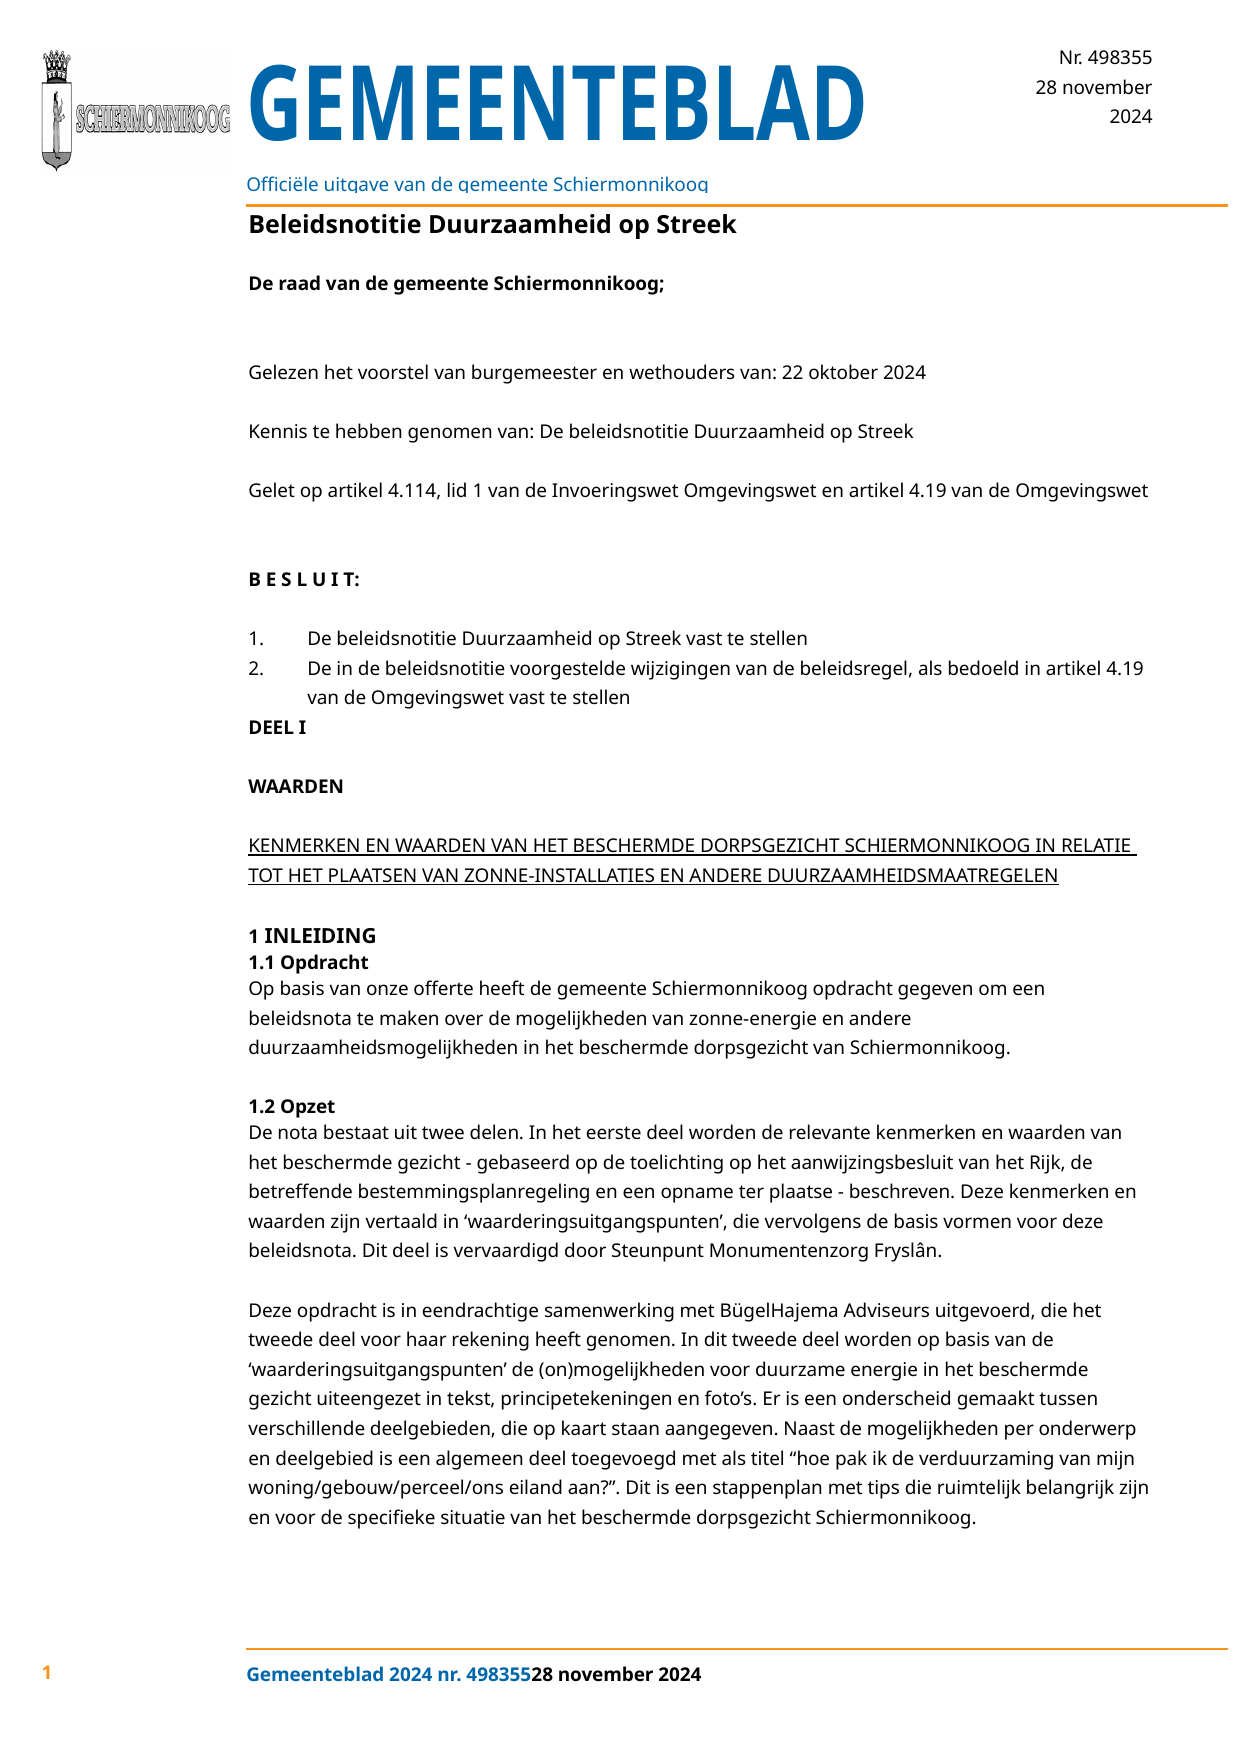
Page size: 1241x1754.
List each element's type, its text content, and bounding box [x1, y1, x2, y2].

text Beleidsnotitie Duurzaamheid op Streek [248, 207, 1152, 241]
text DEEL I [248, 714, 1152, 740]
text 1.1 Opdracht [248, 949, 1152, 975]
text Gelet op artikel 4.114, lid 1 van de Invoeringswet Omgevingswet en artikel 4.19 van de Omgevingswet [248, 477, 1152, 503]
text 1 INLEIDING [248, 921, 1152, 949]
list De in de beleidsnotitie voorgestelde wijzigingen van de beleidsregel, als bedoeld in artikel 4.19 van de Omgevingswet vast te stellen [248, 655, 1152, 710]
text Op basis van onze offerte heeft de gemeente Schiermonnikoog opdracht gegeven om een beleidsnota te maken over de mogelijkheden van zonne-energie en andere duurzaamheidsmogelijkheden in het beschermde dorpsgezicht van Schiermonnikoog. [248, 975, 1152, 1060]
text KENMERKEN EN WAARDEN VAN HET BESCHERMDE DORPSGEZICHT SCHIERMONNIKOOG IN RELATIE TOT HET PLAATSEN VAN ZONNE-INSTALLATIES EN ANDERE DUURZAAMHEIDSMAATREGELEN [248, 832, 1152, 888]
text De nota bestaat uit twee delen. In het eerste deel worden de relevante kenmerken en waarden van het beschermde gezicht - gebaseerd op de toelichting op het aanwijzingsbesluit van het Rijk, de betreffende bestemmingsplanregeling en een opname ter plaatse - beschreven. Deze kenmerken en waarden zijn vertaald in ‘waarderingsuitgangspunten’, die vervolgens de basis vormen voor deze beleidsnota. Dit deel is vervaardigd door Steunpunt Monumentenzorg Fryslân. [248, 1119, 1152, 1263]
text B E S L U I T: [248, 566, 1152, 592]
text 1.2 Opzet [248, 1094, 1152, 1119]
text De raad van de gemeente Schiermonnikoog; [248, 270, 1152, 296]
list De beleidsnotitie Duurzaamheid op Streek vast te stellen [248, 625, 1152, 651]
text Gelezen het voorstel van burgemeester en wethouders van: 22 oktober 2024 [248, 359, 1152, 385]
text Kennis te hebben genomen van: De beleidsnotitie Duurzaamheid op Streek [248, 418, 1152, 444]
text WAARDEN [248, 773, 1152, 799]
text Deze opdracht is in eendrachtige samenwerking met BügelHajema Adviseurs uitgevoerd, die het tweede deel voor haar rekening heeft genomen. In dit tweede deel worden op basis van de ‘waarderingsuitgangspunten’ de (on)mogelijkheden voor duurzame energie in het beschermde gezicht uiteengezet in tekst, principetekeningen en foto’s. Er is een onderscheid gemaakt tussen verschillende deelgebieden, die op kaart staan aangegeven. Naast de mogelijkheden per onderwerp en deelgebied is een algemeen deel toegevoegd met als titel “hoe pak ik de verduurzaming van mijn woning/gebouw/perceel/ons eiland aan?”. Dit is een stappenplan met tips die ruimtelijk belangrijk zijn en voor de specifieke situatie van het beschermde dorpsgezicht Schiermonnikoog. [248, 1297, 1152, 1530]
picture [41, 47, 231, 172]
